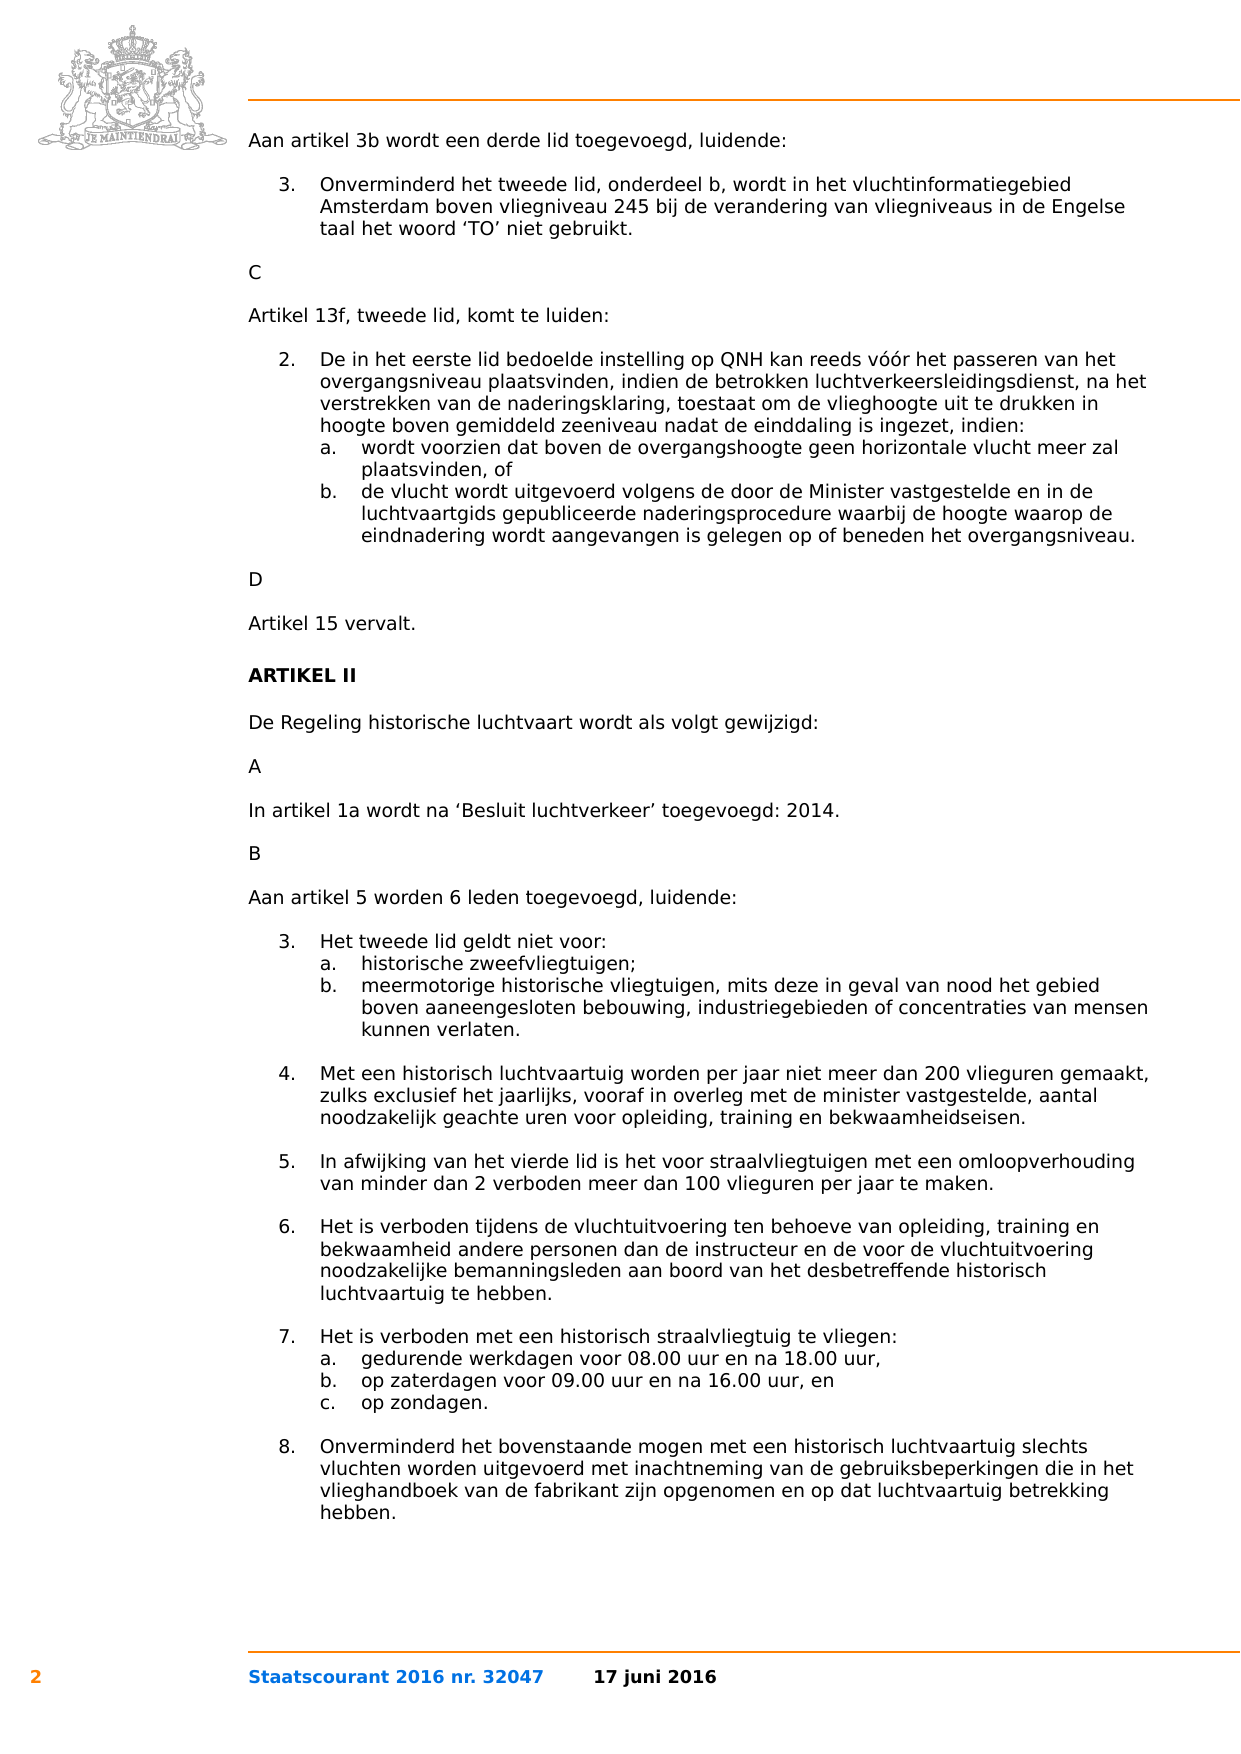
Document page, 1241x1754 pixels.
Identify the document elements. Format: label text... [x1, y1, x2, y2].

text a. gedurende werkdagen voor 08.00 uur en na 18.00 uur, [319, 1348, 1163, 1370]
text 7. Het is verboden met een historisch straalvliegtuig te vliegen: [278, 1326, 1163, 1348]
picture [38, 25, 227, 150]
text 5. In afwijking van het vierde lid is het voor straalvliegtuigen met een omloopverhouding van minder dan 2 verboden meer dan 100 vlieguren per jaar te maken. [278, 1151, 1163, 1194]
text C [248, 262, 1163, 283]
text A [248, 756, 1163, 778]
text 8. Onverminderd het bovenstaande mogen met een historisch luchtvaartuig slechts vluchten worden uitgevoerd met inachtneming van de gebruiksbeperkingen die in het vlieghandboek van de fabrikant zijn opgenomen en op dat luchtvaartuig betrekking hebben. [278, 1436, 1163, 1524]
text a. historische zweefvliegtuigen; [319, 953, 1163, 975]
text Artikel 15 vervalt. [248, 613, 1163, 635]
text De Regeling historische luchtvaart wordt als volgt gewijzigd: [248, 712, 1163, 734]
text 3. Het tweede lid geldt niet voor: [278, 931, 1163, 953]
text b. op zaterdagen voor 09.00 uur en na 16.00 uur, en [319, 1370, 1163, 1392]
text b. meermotorige historische vliegtuigen, mits deze in geval van nood het gebied boven aaneengesloten bebouwing, industriegebieden of concentraties van mensen kunnen verlaten. [319, 975, 1163, 1041]
text 3. Onverminderd het tweede lid, onderdeel b, wordt in het vluchtinformatiegebied Amsterdam boven vliegniveau 245 bij de verandering van vliegniveaus in de Engelse taal het woord ‘TO’ niet gebruikt. [278, 174, 1163, 240]
text 2. De in het eerste lid bedoelde instelling op QNH kan reeds vóór het passeren van het overgangsniveau plaatsvinden, indien de betrokken luchtverkeersleidingsdienst, na het verstrekken van de naderingsklaring, toestaat om de vlieghoogte uit te drukken in hoogte boven gemiddeld zeeniveau nadat de einddaling is ingezet, indien: [278, 349, 1163, 437]
subtitle ARTIKEL II [248, 665, 1163, 687]
text D [248, 569, 1163, 591]
text Aan artikel 5 worden 6 leden toegevoegd, luidende: [248, 887, 1163, 909]
text Aan artikel 3b wordt een derde lid toegevoegd, luidende: [248, 130, 1163, 152]
text B [248, 843, 1163, 865]
text Artikel 13f, tweede lid, komt te luiden: [248, 305, 1163, 327]
text b. de vlucht wordt uitgevoerd volgens de door de Minister vastgestelde en in de luchtvaartgids gepubliceerde naderingsprocedure waarbij de hoogte waarop de eindnadering wordt aangevangen is gelegen op of beneden het overgangsniveau. [319, 481, 1163, 547]
text In artikel 1a wordt na ‘Besluit luchtverkeer’ toegevoegd: 2014. [248, 799, 1163, 821]
text 4. Met een historisch luchtvaartuig worden per jaar niet meer dan 200 vlieguren gemaakt, zulks exclusief het jaarlijks, vooraf in overleg met de minister vastgestelde, aantal noodzakelijk geachte uren voor opleiding, training en bekwaamheidseisen. [278, 1063, 1163, 1129]
text 6. Het is verboden tijdens de vluchtuitvoering ten behoeve van opleiding, training en bekwaamheid andere personen dan de instructeur en de voor de vluchtuitvoering noodzakelijke bemanningsleden aan boord van het desbetreffende historisch luchtvaartuig te hebben. [278, 1216, 1163, 1304]
text a. wordt voorzien dat boven de overgangshoogte geen horizontale vlucht meer zal plaatsvinden, of [319, 437, 1163, 481]
text c. op zondagen. [319, 1392, 1163, 1414]
